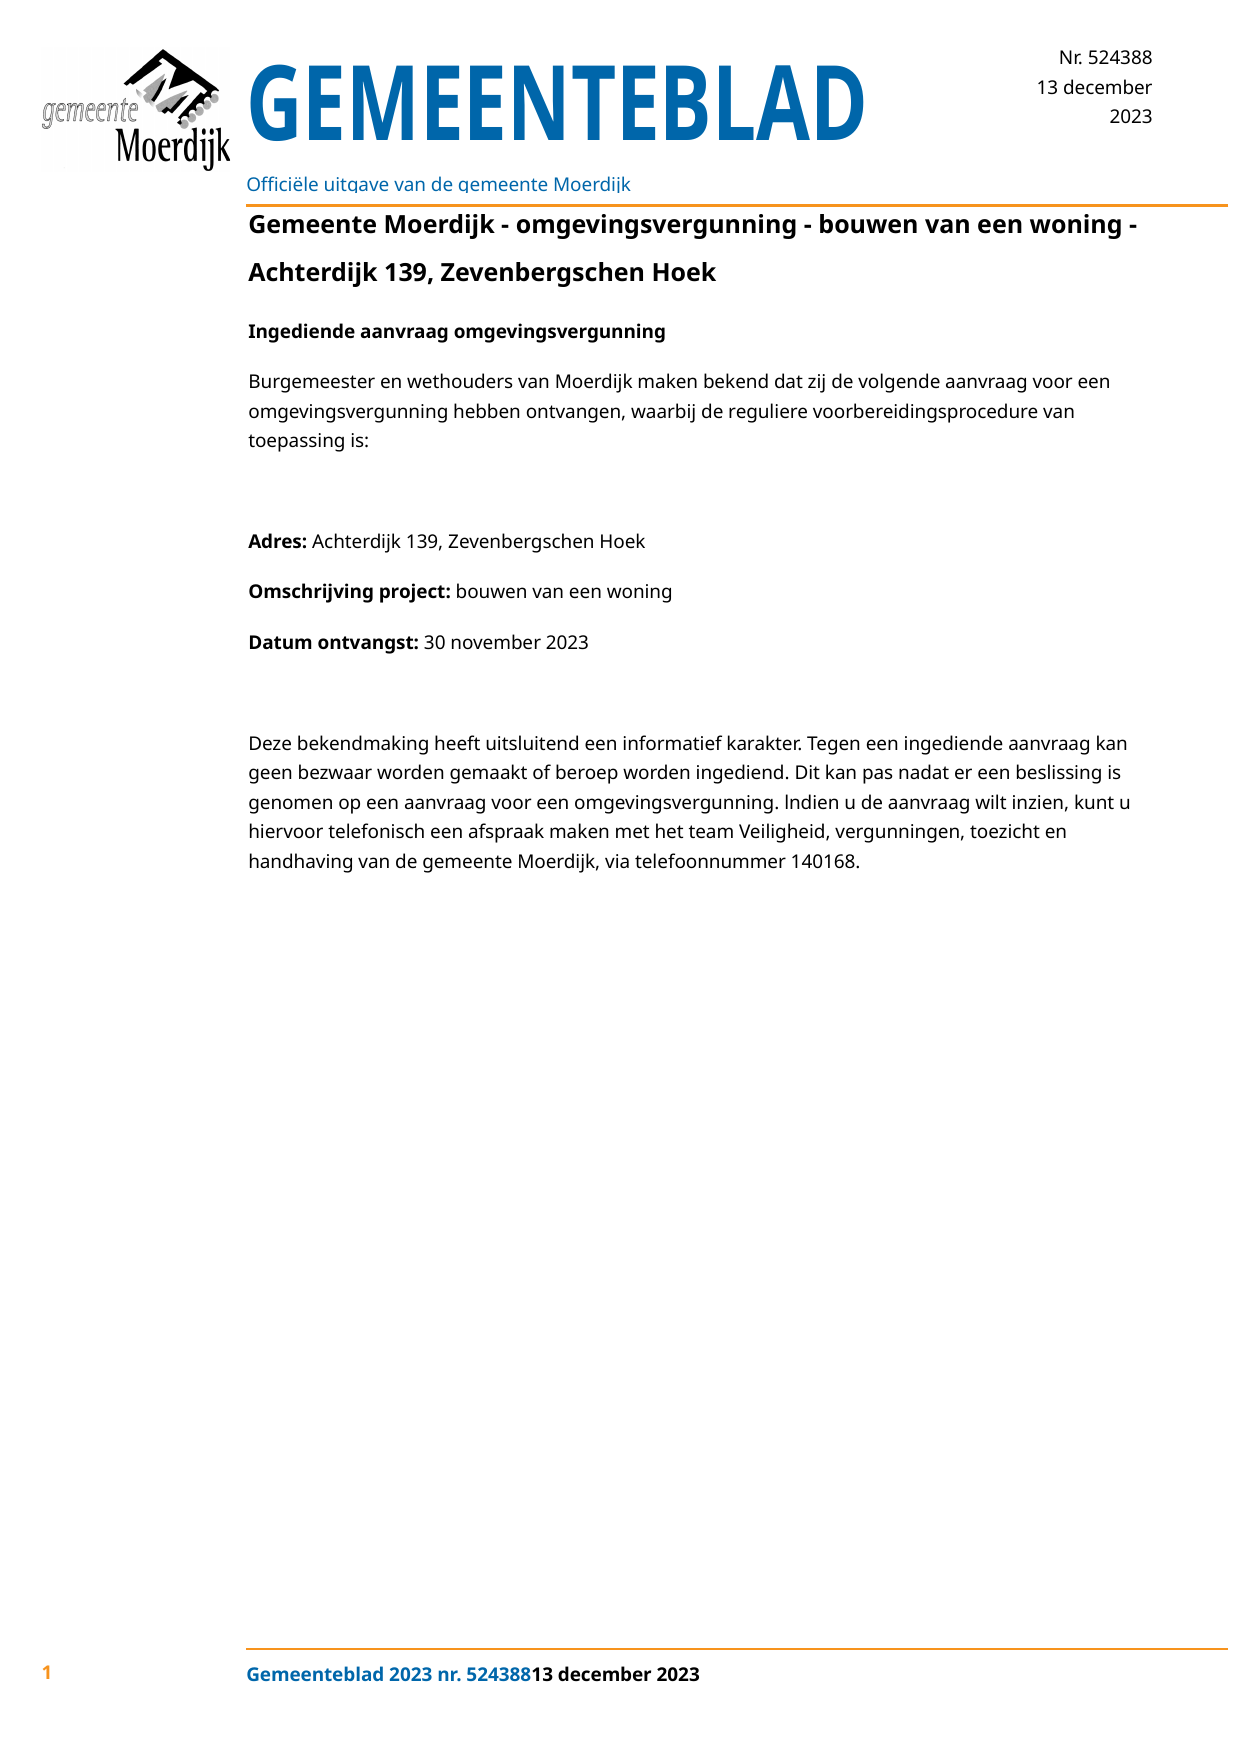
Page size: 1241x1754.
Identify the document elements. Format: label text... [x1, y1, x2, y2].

text Gemeente Moerdijk - omgevingsvergunning - bouwen van een woning - Achterdijk 139, Zevenbergschen Hoek [248, 207, 1152, 288]
text Omschrijving project: bouwen van een woning [248, 579, 1152, 604]
text Adres: Achterdijk 139, Zevenbergschen Hoek [248, 528, 1152, 554]
text Deze bekendmaking heeft uitsluitend een informatief karakter. Tegen een ingediende aanvraag kan geen bezwaar worden gemaakt of beroep worden ingediend. Dit kan pas nadat er een beslissing is genomen op een aanvraag voor een omgevingsvergunning. lndien u de aanvraag wilt inzien, kunt u hiervoor telefonisch een afspraak maken met het team Veiligheid, vergunningen, toezicht en handhaving van de gemeente Moerdijk, via telefoonnummer 140168. [248, 730, 1152, 874]
text Ingediende aanvraag omgevingsvergunning [248, 318, 1152, 344]
picture [41, 47, 231, 172]
text Datum ontvangst: 30 november 2023 [248, 629, 1152, 655]
text Burgemeester en wethouders van Moerdijk maken bekend dat zij de volgende aanvraag voor een omgevingsvergunning hebben ontvangen, waarbij de reguliere voorbereidingsprocedure van toepassing is: [248, 368, 1152, 453]
